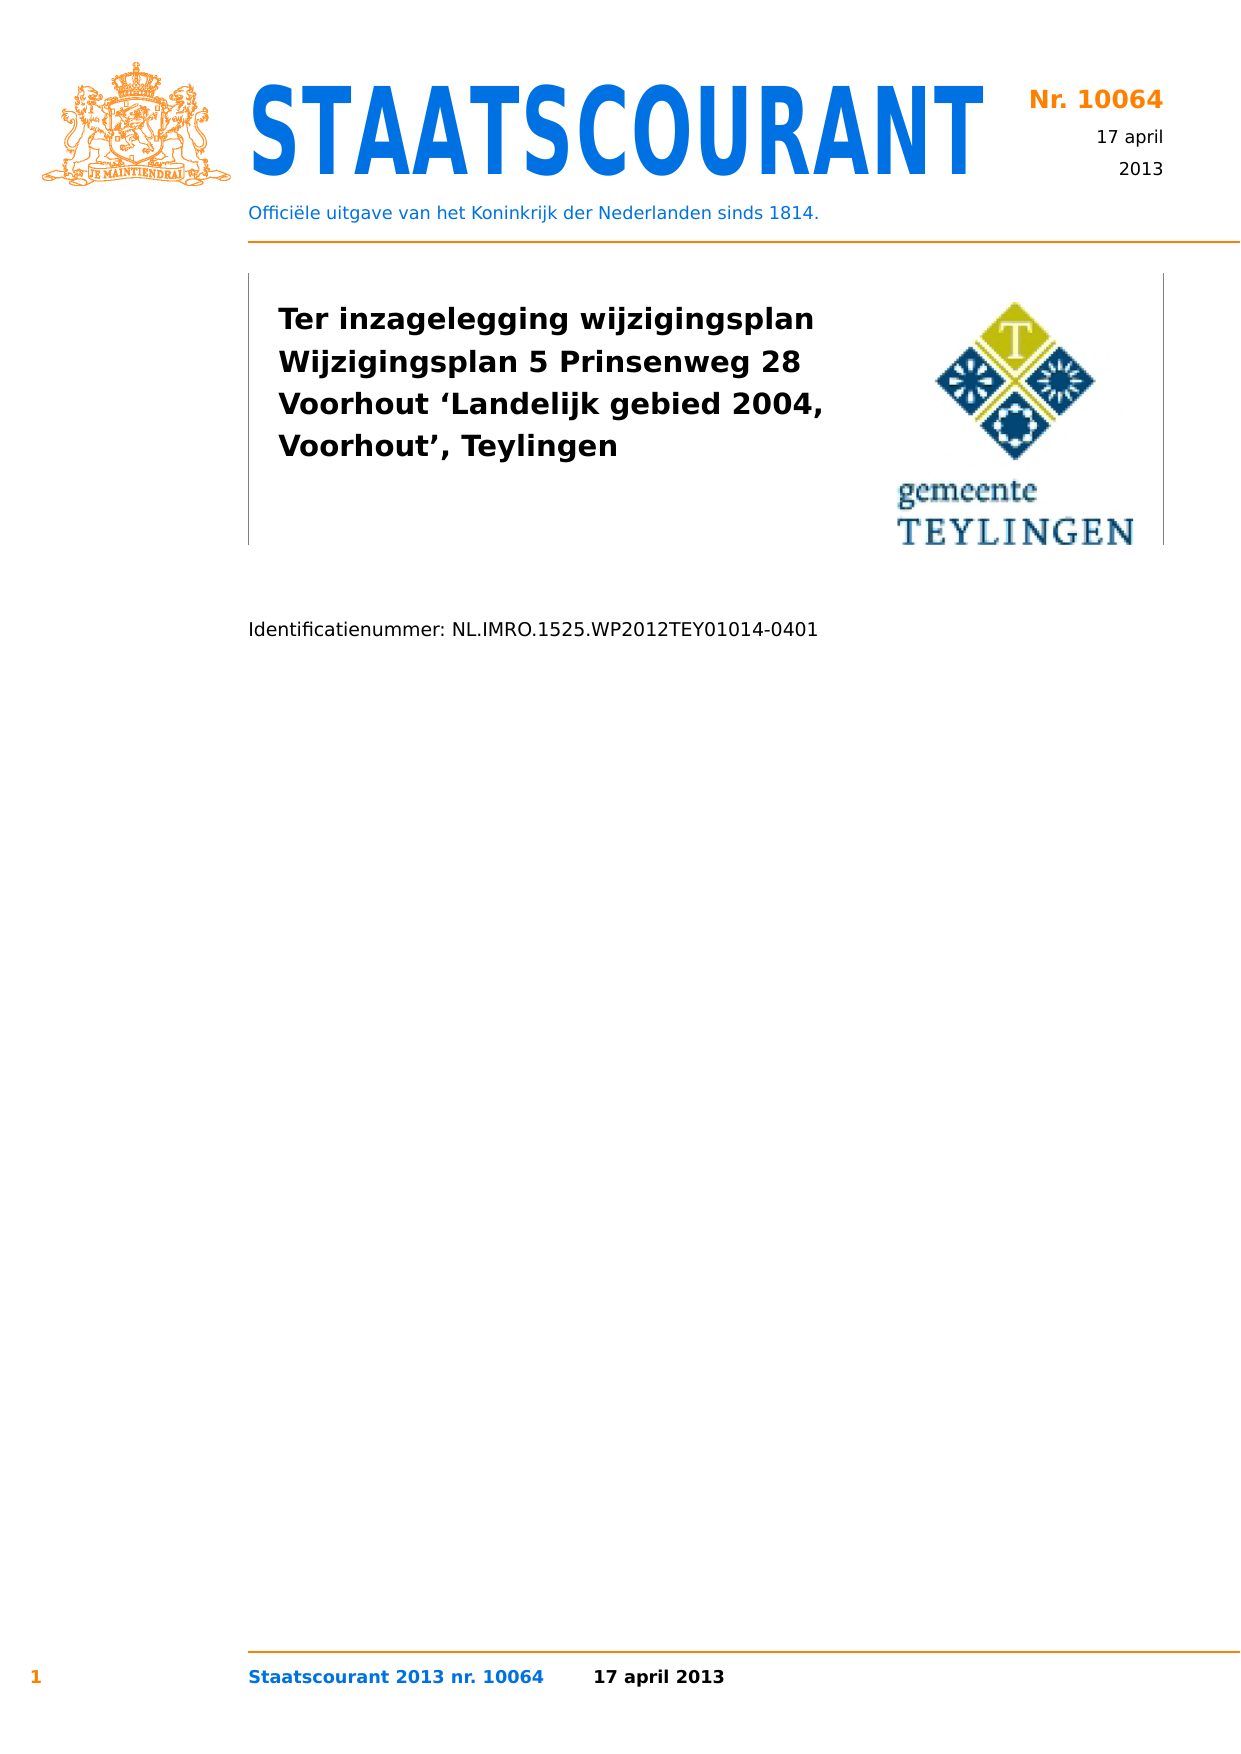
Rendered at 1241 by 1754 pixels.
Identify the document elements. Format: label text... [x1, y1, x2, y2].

table_cell Officiële uitgave van het Koninkrijk der Nederlanden sinds 1814. [248, 203, 1240, 241]
subtitle Ter inzagelegging wijzigingsplan Wijzigingsplan 5 Prinsenweg 28 Voorhout ‘Landelijk gebied 2004, Voorhout’, Teylingen [249, 273, 1163, 545]
picture [41, 62, 231, 186]
table_cell 17 april [998, 121, 1240, 153]
table_header Nr. 10064 [998, 62, 1240, 121]
table_header STAATSCOURANT [248, 62, 998, 203]
table_cell 2013 [998, 153, 1240, 203]
picture [897, 302, 1134, 545]
table_header [25, 62, 248, 241]
text Identificatienummer: NL.IMRO.1525.WP2012TEY01014-0401 [248, 619, 1163, 641]
